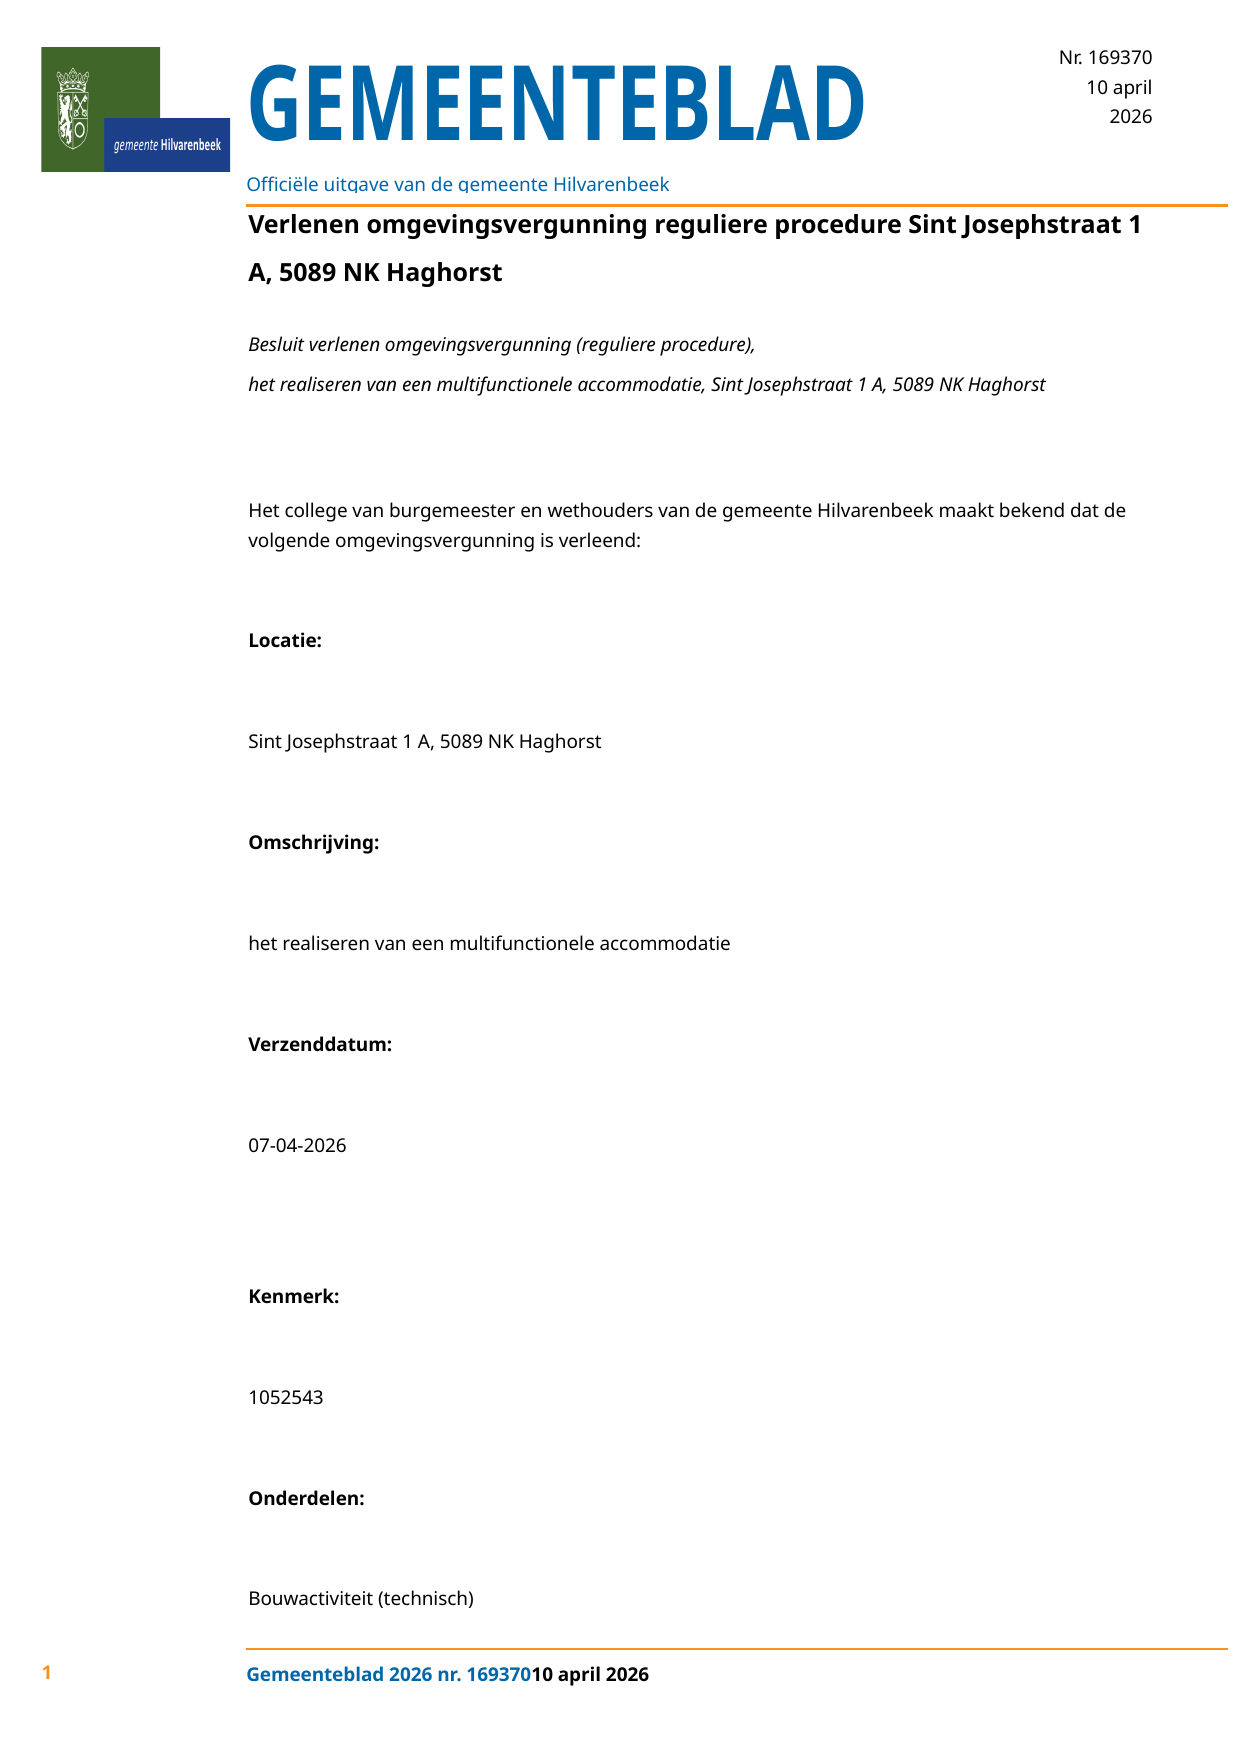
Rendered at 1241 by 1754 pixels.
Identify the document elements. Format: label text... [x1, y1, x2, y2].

text het realiseren van een multifunctionele accommodatie [248, 930, 1152, 956]
text Sint Josephstraat 1 A, 5089 NK Haghorst [248, 728, 1152, 754]
picture [41, 47, 231, 172]
text Verzenddatum: [248, 1031, 1152, 1057]
text Bouwactiviteit (technisch) [248, 1586, 1152, 1611]
text Verlenen omgevingsvergunning reguliere procedure Sint Josephstraat 1 A, 5089 NK Haghorst [248, 207, 1152, 288]
text Besluit verlenen omgevingsvergunning (reguliere procedure), [248, 331, 1152, 357]
text Locatie: [248, 628, 1152, 653]
text Omschrijving: [248, 829, 1152, 855]
text Kenmerk: [248, 1283, 1152, 1309]
text 1052543 [248, 1384, 1152, 1410]
text het realiseren van een multifunctionele accommodatie, Sint Josephstraat 1 A, 5089 NK Haghorst [248, 371, 1152, 396]
text 07-04-2026 [248, 1132, 1152, 1158]
text Het college van burgemeester en wethouders van de gemeente Hilvarenbeek maakt bekend dat de volgende omgevingsvergunning is verleend: [248, 497, 1152, 553]
text Onderdelen: [248, 1485, 1152, 1511]
